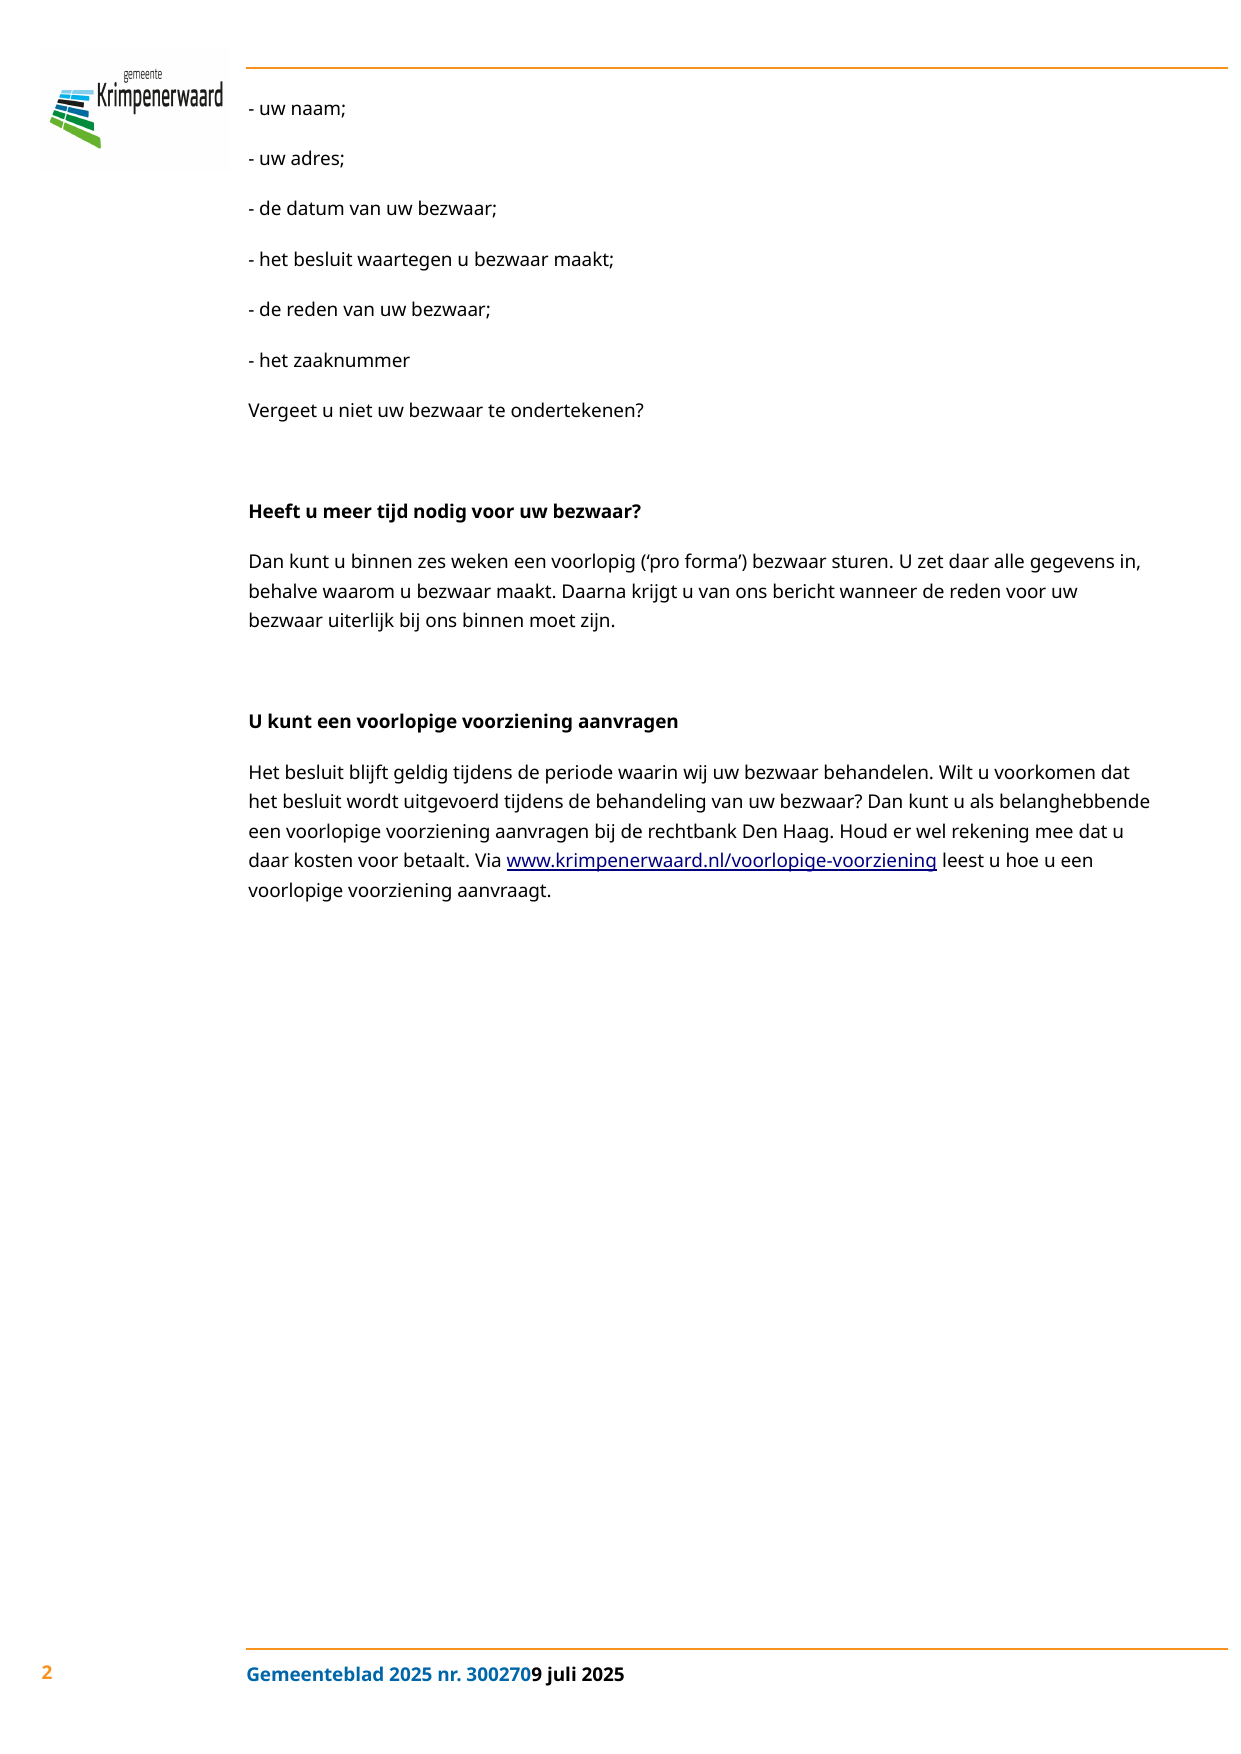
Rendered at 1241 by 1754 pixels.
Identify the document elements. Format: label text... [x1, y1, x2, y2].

text Vergeet u niet uw bezwaar te ondertekenen? [248, 397, 1152, 423]
text - het besluit waartegen u bezwaar maakt; [248, 246, 1152, 272]
text Het besluit blijft geldig tijdens de periode waarin wij uw bezwaar behandelen. Wilt u voorkomen dat het besluit wordt uitgevoerd tijdens de behandeling van uw bezwaar? Dan kunt u als belanghebbende een voorlopige voorziening aanvragen bij de rechtbank Den Haag. Houd er wel rekening mee dat u daar kosten voor betaalt. Via www.krimpenerwaard.nl/voorlopige-voorziening leest u hoe u een voorlopige voorziening aanvraagt. [248, 759, 1152, 903]
picture [41, 47, 231, 172]
text U kunt een voorlopige voorziening aanvragen [248, 708, 1152, 734]
text - de reden van uw bezwaar; [248, 296, 1152, 322]
text - de datum van uw bezwaar; [248, 196, 1152, 221]
text Dan kunt u binnen zes weken een voorlopig (‘pro forma’) bezwaar sturen. U zet daar alle gegevens in, behalve waarom u bezwaar maakt. Daarna krijgt u van ons bericht wanneer de reden voor uw bezwaar uiterlijk bij ons binnen moet zijn. [248, 548, 1152, 633]
text - het zaaknummer [248, 347, 1152, 373]
text - uw naam; [248, 95, 1152, 121]
text - uw adres; [248, 145, 1152, 171]
text Heeft u meer tijd nodig voor uw bezwaar? [248, 498, 1152, 524]
